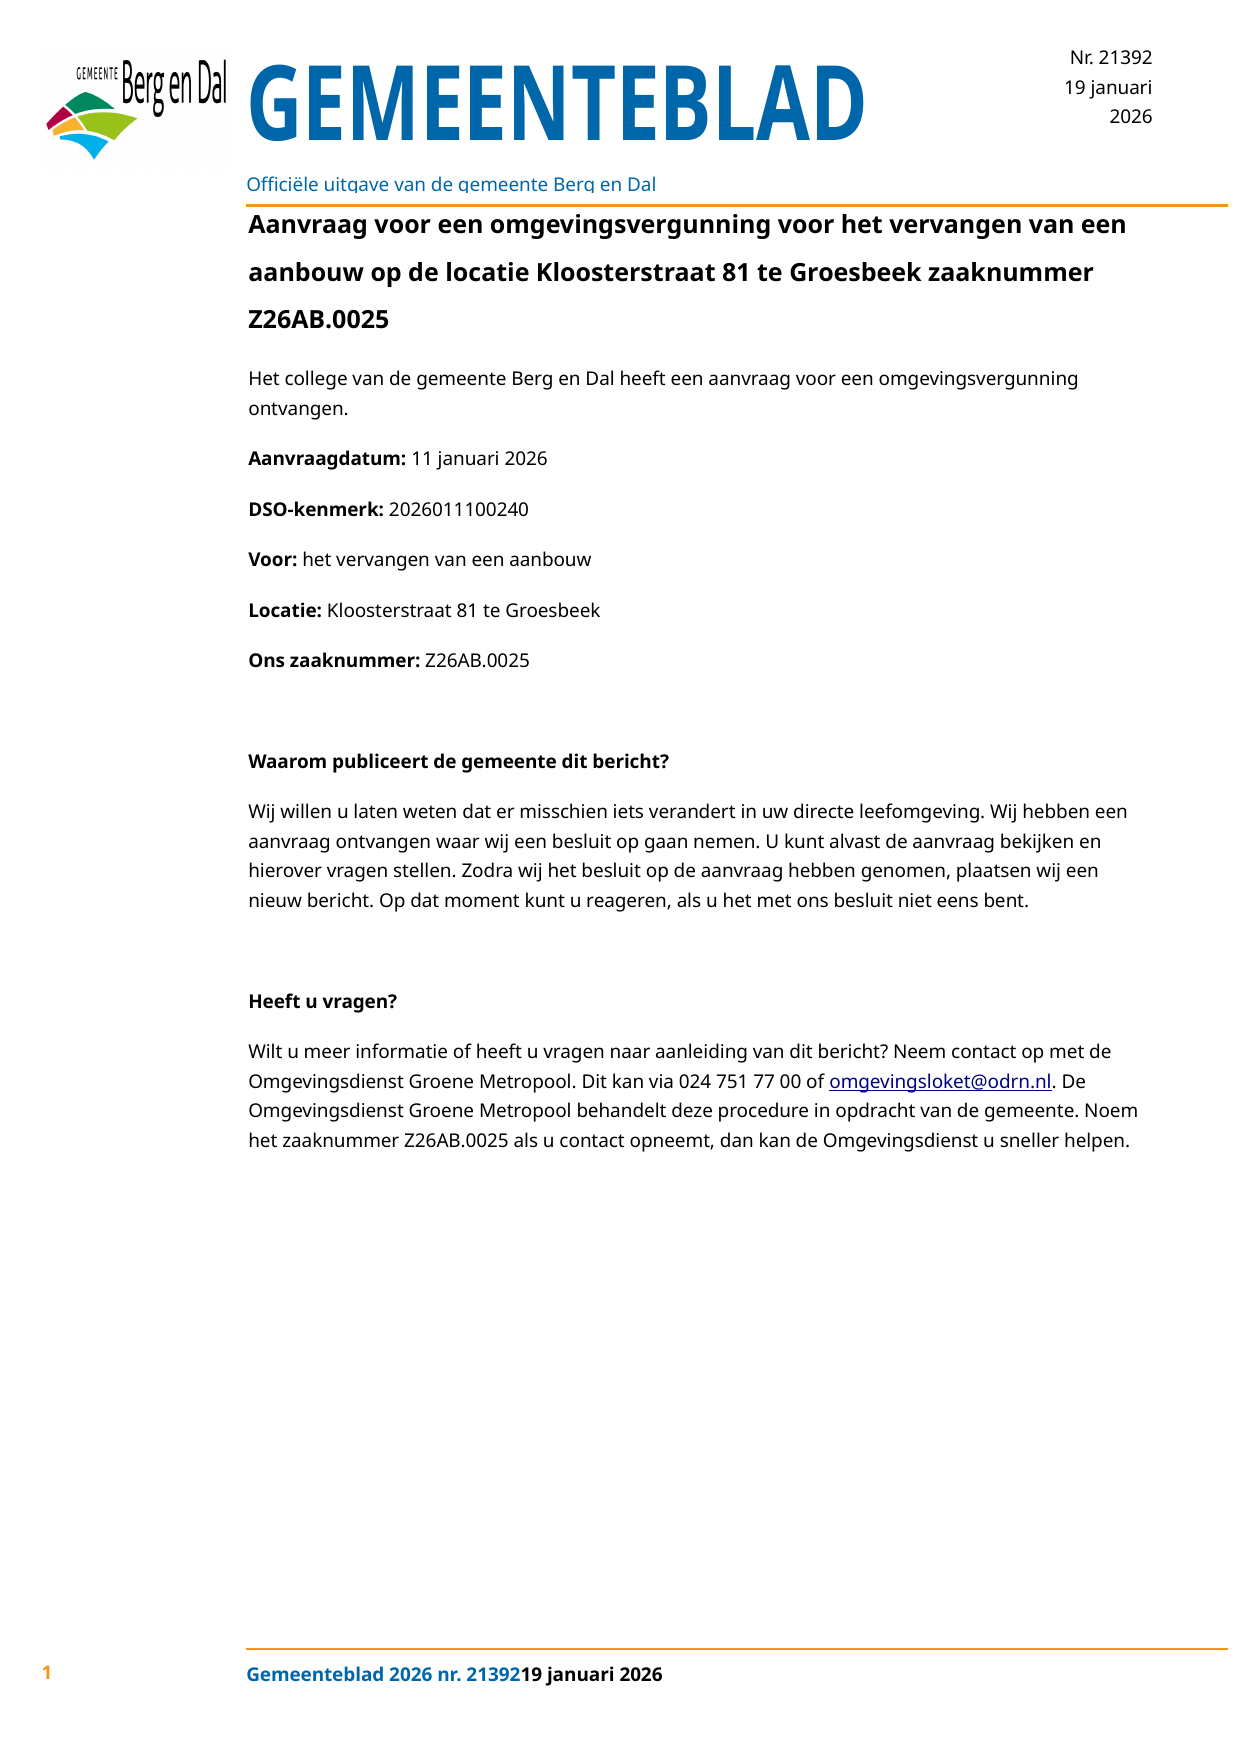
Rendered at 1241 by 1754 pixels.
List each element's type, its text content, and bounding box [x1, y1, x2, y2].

text Heeft u vragen? [248, 988, 1152, 1014]
text Het college van de gemeente Berg en Dal heeft een aanvraag voor een omgevingsvergunning ontvangen. [248, 366, 1152, 421]
text DSO-kenmerk: 2026011100240 [248, 496, 1152, 522]
text Wij willen u laten weten dat er misschien iets verandert in uw directe leefomgeving. Wij hebben een aanvraag ontvangen waar wij een besluit op gaan nemen. U kunt alvast de aanvraag bekijken en hierover vragen stellen. Zodra wij het besluit op de aanvraag hebben genomen, plaatsen wij een nieuw bericht. Op dat moment kunt u reageren, als u het met ons besluit niet eens bent. [248, 798, 1152, 913]
text Ons zaaknummer: Z26AB.0025 [248, 647, 1152, 673]
text Locatie: Kloosterstraat 81 te Groesbeek [248, 597, 1152, 622]
text Aanvraag voor een omgevingsvergunning voor het vervangen van een aanbouw op de locatie Kloosterstraat 81 te Groesbeek zaaknummer Z26AB.0025 [248, 207, 1152, 336]
picture [41, 47, 231, 172]
text Aanvraagdatum: 11 januari 2026 [248, 446, 1152, 471]
text Wilt u meer informatie of heeft u vragen naar aanleiding van dit bericht? Neem contact op met de Omgevingsdienst Groene Metropool. Dit kan via 024 751 77 00 of omgevingsloket@odrn.nl. De Omgevingsdienst Groene Metropool behandelt deze procedure in opdracht van de gemeente. Noem het zaaknummer Z26AB.0025 als u contact opneemt, dan kan de Omgevingsdienst u sneller helpen. [248, 1038, 1152, 1153]
text Waarom publiceert de gemeente dit bericht? [248, 748, 1152, 774]
text Voor: het vervangen van een aanbouw [248, 546, 1152, 572]
